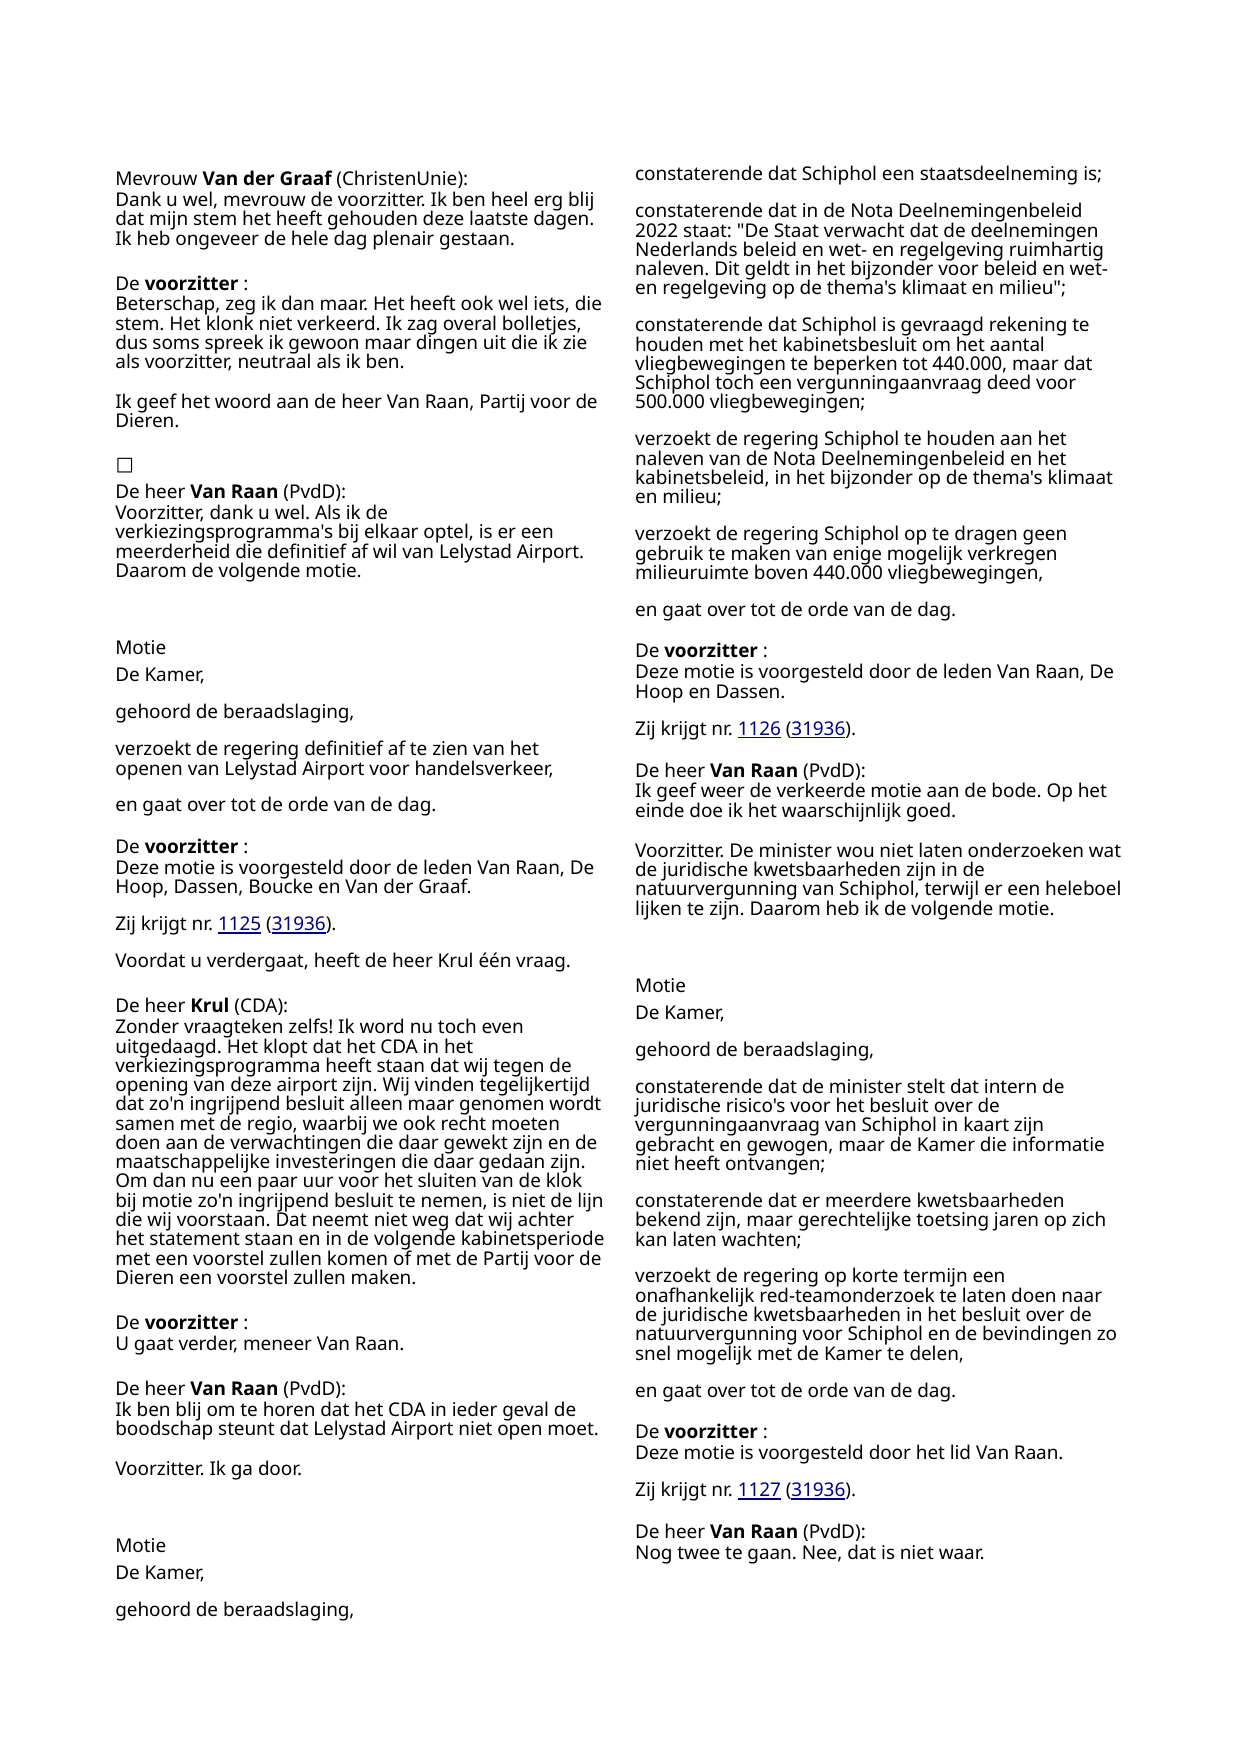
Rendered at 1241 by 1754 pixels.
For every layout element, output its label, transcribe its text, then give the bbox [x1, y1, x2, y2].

text U gaat verder, meneer Van Raan. [115, 1335, 605, 1354]
text Voordat u verdergaat, heeft de heer Krul één vraag. [115, 952, 605, 972]
text Motie [115, 634, 605, 660]
text Mevrouw Van der Graaf (ChristenUnie): [115, 165, 605, 191]
text constaterende dat er meerdere kwetsbaarheden bekend zijn, maar gerechtelijke toetsing jaren op zich kan laten wachten; [635, 1192, 1125, 1250]
text De heer Van Raan (PvdD): [115, 478, 605, 504]
text Motie [115, 1532, 605, 1558]
text Zonder vraagteken zelfs! Ik word nu toch even uitgedaagd. Het klopt dat het CDA in het verkiezingsprogramma heeft staan dat wij tegen de opening van deze airport zijn. Wij vinden tegelijkertijd dat zo'n ingrijpend besluit alleen maar genomen wordt samen met de regio, waarbij we ook recht moeten doen aan de verwachtingen die daar gewekt zijn en de maatschappelijke investeringen die daar gedaan zijn. Om dan nu een paar uur voor het sluiten van de klok bij motie zo'n ingrijpend besluit te nemen, is niet de lijn die wij voorstaan. Dat neemt niet weg dat wij achter het statement staan en in de volgende kabinetsperiode met een voorstel zullen komen of met de Partij voor de Dieren een voorstel zullen maken. [115, 1018, 605, 1288]
text verzoekt de regering definitief af te zien van het openen van Lelystad Airport voor handelsverkeer, [115, 740, 605, 779]
text gehoord de beraadslaging, [115, 703, 605, 722]
text Voorzitter, dank u wel. Als ik de verkiezingsprogramma's bij elkaar optel, is er een meerderheid die definitief af wil van Lelystad Airport. Daarom de volgende motie. [115, 504, 605, 581]
text gehoord de beraadslaging, [635, 1041, 1125, 1060]
text Ik geef het woord aan de heer Van Raan, Partij voor de Dieren. [115, 393, 605, 432]
text Zij krijgt nr. 1127 (31936). [635, 1481, 1125, 1501]
text Ik ben blij om te horen dat het CDA in ieder geval de boodschap steunt dat Lelystad Airport niet open moet. [115, 1401, 605, 1439]
text De voorzitter : [115, 1309, 605, 1335]
text De Kamer, [115, 666, 605, 686]
text constaterende dat de minister stelt dat intern de juridische risico's voor het besluit over de vergunningaanvraag van Schiphol in kaart zijn gebracht en gewogen, maar de Kamer die informatie niet heeft ontvangen; [635, 1078, 1125, 1174]
text Dank u wel, mevrouw de voorzitter. Ik ben heel erg blij dat mijn stem het heeft gehouden deze laatste dagen. Ik heb ongeveer de hele dag plenair gestaan. [115, 191, 605, 249]
text Voorzitter. Ik ga door. [115, 1460, 605, 1479]
text De Kamer, [115, 1564, 605, 1583]
text Deze motie is voorgesteld door het lid Van Raan. [635, 1444, 1125, 1463]
text en gaat over tot de orde van de dag. [635, 1382, 1125, 1401]
text en gaat over tot de orde van de dag. [635, 601, 1125, 620]
text en gaat over tot de orde van de dag. [115, 796, 605, 816]
text Deze motie is voorgesteld door de leden Van Raan, De Hoop, Dassen, Boucke en Van der Graaf. [115, 859, 605, 898]
text De heer Van Raan (PvdD): [635, 1518, 1125, 1544]
text Motie [635, 972, 1125, 998]
text De voorzitter : [635, 1418, 1125, 1444]
text Zij krijgt nr. 1126 (31936). [635, 720, 1125, 739]
text De heer Van Raan (PvdD): [115, 1375, 605, 1401]
text De heer Van Raan (PvdD): [635, 757, 1125, 782]
text ⬜ [115, 453, 605, 478]
text Zij krijgt nr. 1125 (31936). [115, 915, 605, 935]
text De voorzitter : [635, 638, 1125, 663]
text De Kamer, [635, 1004, 1125, 1023]
text Ik geef weer de verkeerde motie aan de bode. Op het einde doe ik het waarschijnlijk goed. [635, 782, 1125, 821]
text constaterende dat Schiphol is gevraagd rekening te houden met het kabinetsbesluit om het aantal vliegbewegingen te beperken tot 440.000, maar dat Schiphol toch een vergunningaanvraag deed voor 500.000 vliegbewegingen; [635, 316, 1125, 413]
text verzoekt de regering Schiphol te houden aan het naleven van de Nota Deelnemingenbeleid en het kabinetsbeleid, in het bijzonder op de thema's klimaat en milieu; [635, 430, 1125, 507]
text Deze motie is voorgesteld door de leden Van Raan, De Hoop en Dassen. [635, 663, 1125, 702]
text verzoekt de regering Schiphol op te dragen geen gebruik te maken van enige mogelijk verkregen milieuruimte boven 440.000 vliegbewegingen, [635, 525, 1125, 583]
text constaterende dat in de Nota Deelnemingenbeleid 2022 staat: "De Staat verwacht dat de deelnemingen Nederlands beleid en wet- en regelgeving ruimhartig naleven. Dit geldt in het bijzonder voor beleid en wet- en regelgeving op de thema's klimaat en milieu"; [635, 202, 1125, 299]
text De voorzitter : [115, 270, 605, 295]
text constaterende dat Schiphol een staatsdeelneming is; [635, 165, 1125, 184]
text Nog twee te gaan. Nee, dat is niet waar. [635, 1544, 1125, 1563]
text De voorzitter : [115, 833, 605, 859]
text gehoord de beraadslaging, [115, 1601, 605, 1620]
text Beterschap, zeg ik dan maar. Het heeft ook wel iets, die stem. Het klonk niet verkeerd. Ik zag overal bolletjes, dus soms spreek ik gewoon maar dingen uit die ik zie als voorzitter, neutraal als ik ben. [115, 295, 605, 372]
text verzoekt de regering op korte termijn een onafhankelijk red-teamonderzoek te laten doen naar de juridische kwetsbaarheden in het besluit over de natuurvergunning voor Schiphol en de bevindingen zo snel mogelijk met de Kamer te delen, [635, 1267, 1125, 1364]
text De heer Krul (CDA): [115, 993, 605, 1018]
text Voorzitter. De minister wou niet laten onderzoeken wat de juridische kwetsbaarheden zijn in de natuurvergunning van Schiphol, terwijl er een heleboel lijken te zijn. Daarom heb ik de volgende motie. [635, 842, 1125, 919]
